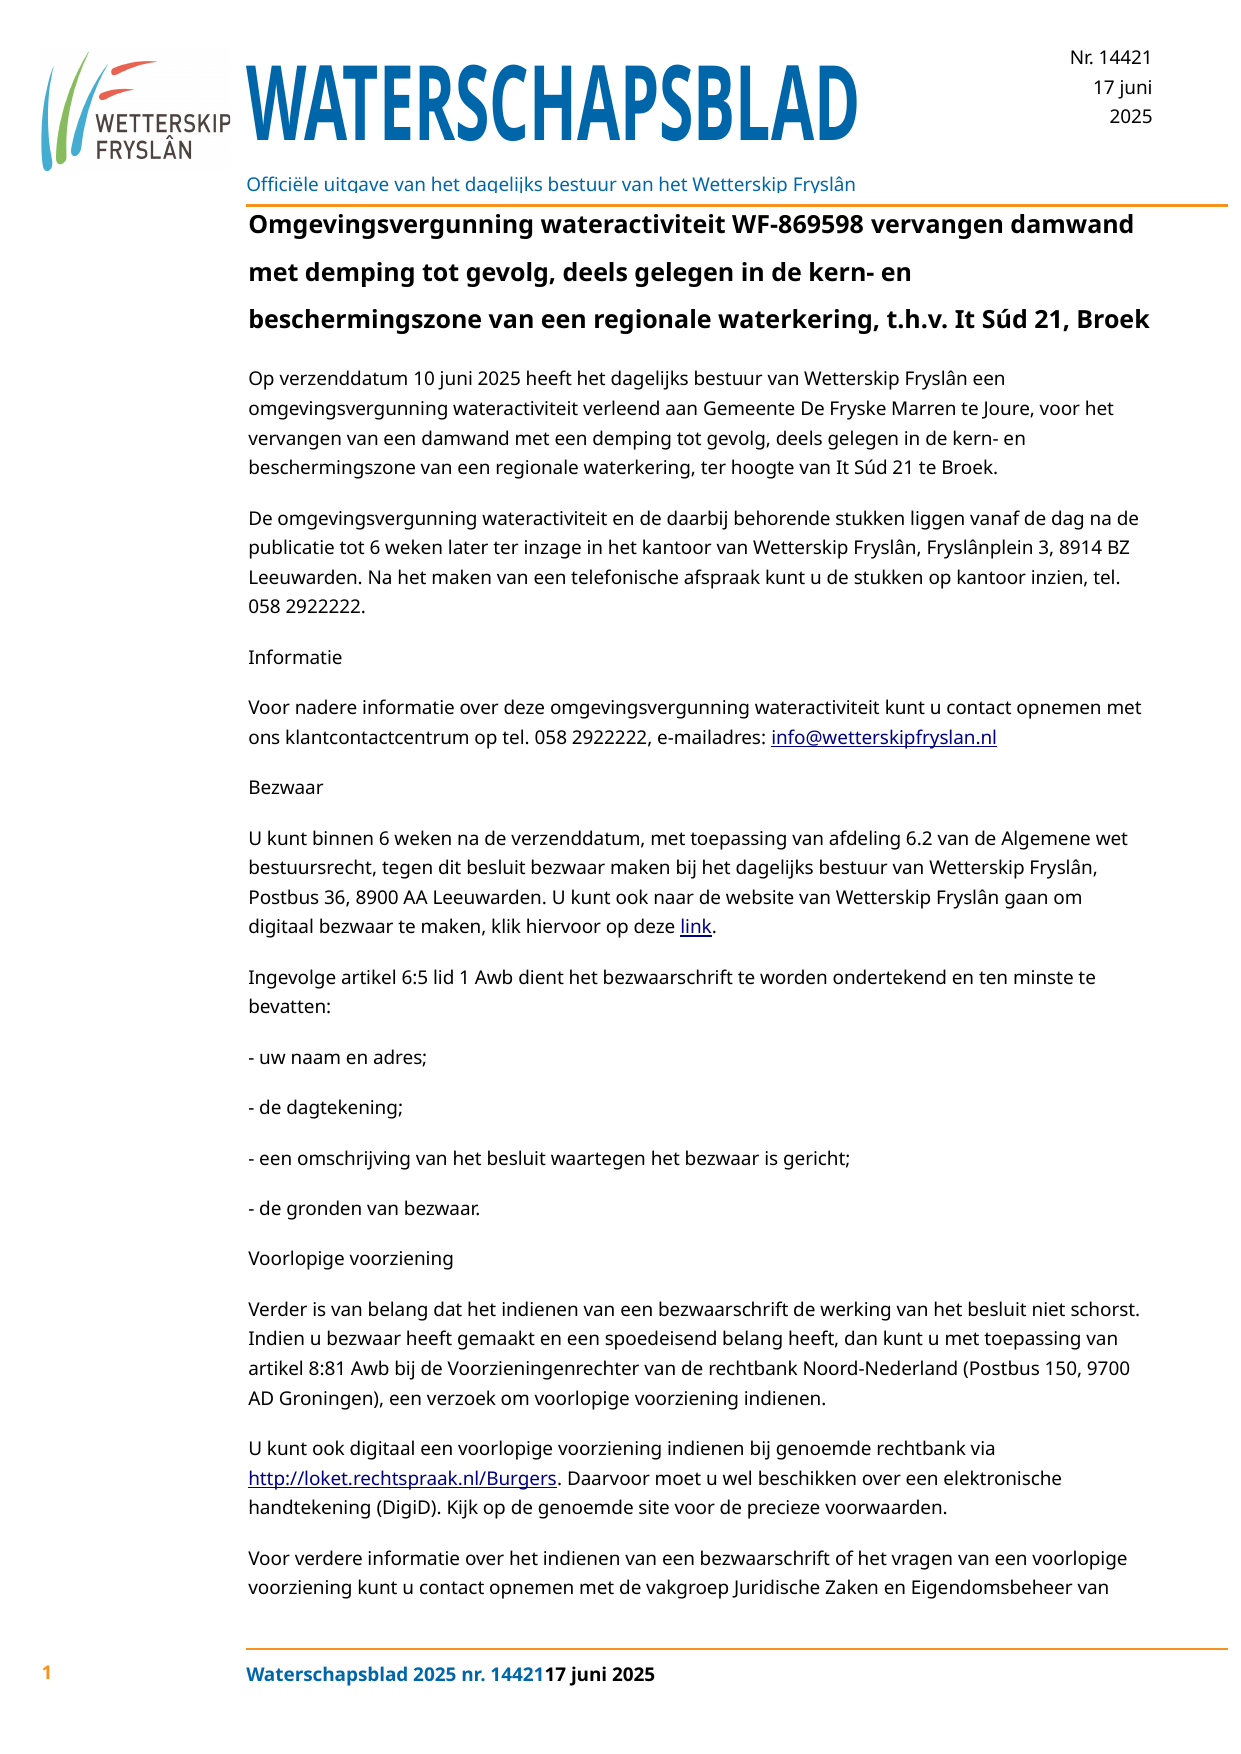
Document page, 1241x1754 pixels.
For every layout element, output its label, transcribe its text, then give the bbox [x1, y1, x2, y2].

text De omgevingsvergunning wateractiviteit en de daarbij behorende stukken liggen vanaf de dag na de publicatie tot 6 weken later ter inzage in het kantoor van Wetterskip Fryslân, Fryslânplein 3, 8914 BZ Leeuwarden. Na het maken van een telefonische afspraak kunt u de stukken op kantoor inzien, tel. 058 2922222. [248, 505, 1152, 619]
text Informatie [248, 644, 1152, 669]
text Omgevingsvergunning wateractiviteit WF-869598 vervangen damwand met demping tot gevolg, deels gelegen in de kern- en beschermingszone van een regionale waterkering, t.h.v. It Súd 21, Broek [248, 207, 1152, 336]
text U kunt ook digitaal een voorlopige voorziening indienen bij genoemde rechtbank via http://loket.rechtspraak.nl/Burgers. Daarvoor moet u wel beschikken over een elektronische handtekening (DigiD). Kijk op de genoemde site voor de precieze voorwaarden. [248, 1435, 1152, 1520]
text - de gronden van bezwaar. [248, 1195, 1152, 1221]
text Verder is van belang dat het indienen van een bezwaarschrift de werking van het besluit niet schorst. Indien u bezwaar heeft gemaakt en een spoedeisend belang heeft, dan kunt u met toepassing van artikel 8:81 Awb bij de Voorzieningenrechter van de rechtbank Noord-Nederland (Postbus 150, 9700 AD Groningen), een verzoek om voorlopige voorziening indienen. [248, 1296, 1152, 1410]
text Ingevolge artikel 6:5 lid 1 Awb dient het bezwaarschrift te worden ondertekend en ten minste te bevatten: [248, 964, 1152, 1019]
text - uw naam en adres; [248, 1044, 1152, 1069]
text Voor nadere informatie over deze omgevingsvergunning wateractiviteit kunt u contact opnemen met ons klantcontactcentrum op tel. 058 2922222, e-mailadres: info@wetterskipfryslan.nl [248, 694, 1152, 749]
text Bezwaar [248, 774, 1152, 800]
text Voorlopige voorziening [248, 1246, 1152, 1271]
picture [41, 47, 231, 172]
text - een omschrijving van het besluit waartegen het bezwaar is gericht; [248, 1145, 1152, 1170]
text U kunt binnen 6 weken na de verzenddatum, met toepassing van afdeling 6.2 van de Algemene wet bestuursrecht, tegen dit besluit bezwaar maken bij het dagelijks bestuur van Wetterskip Fryslân, Postbus 36, 8900 AA Leeuwarden. U kunt ook naar de website van Wetterskip Fryslân gaan om digitaal bezwaar te maken, klik hiervoor op deze link. [248, 825, 1152, 939]
text Voor verdere informatie over het indienen van een bezwaarschrift of het vragen van een voorlopige voorziening kunt u contact opnemen met de vakgroep Juridische Zaken en Eigendomsbeheer van [248, 1545, 1152, 1600]
text - de dagtekening; [248, 1094, 1152, 1120]
text Op verzenddatum 10 juni 2025 heeft het dagelijks bestuur van Wetterskip Fryslân een omgevingsvergunning wateractiviteit verleend aan Gemeente De Fryske Marren te Joure, voor het vervangen van een damwand met een demping tot gevolg, deels gelegen in de kern- en beschermingszone van een regionale waterkering, ter hoogte van It Súd 21 te Broek. [248, 366, 1152, 480]
